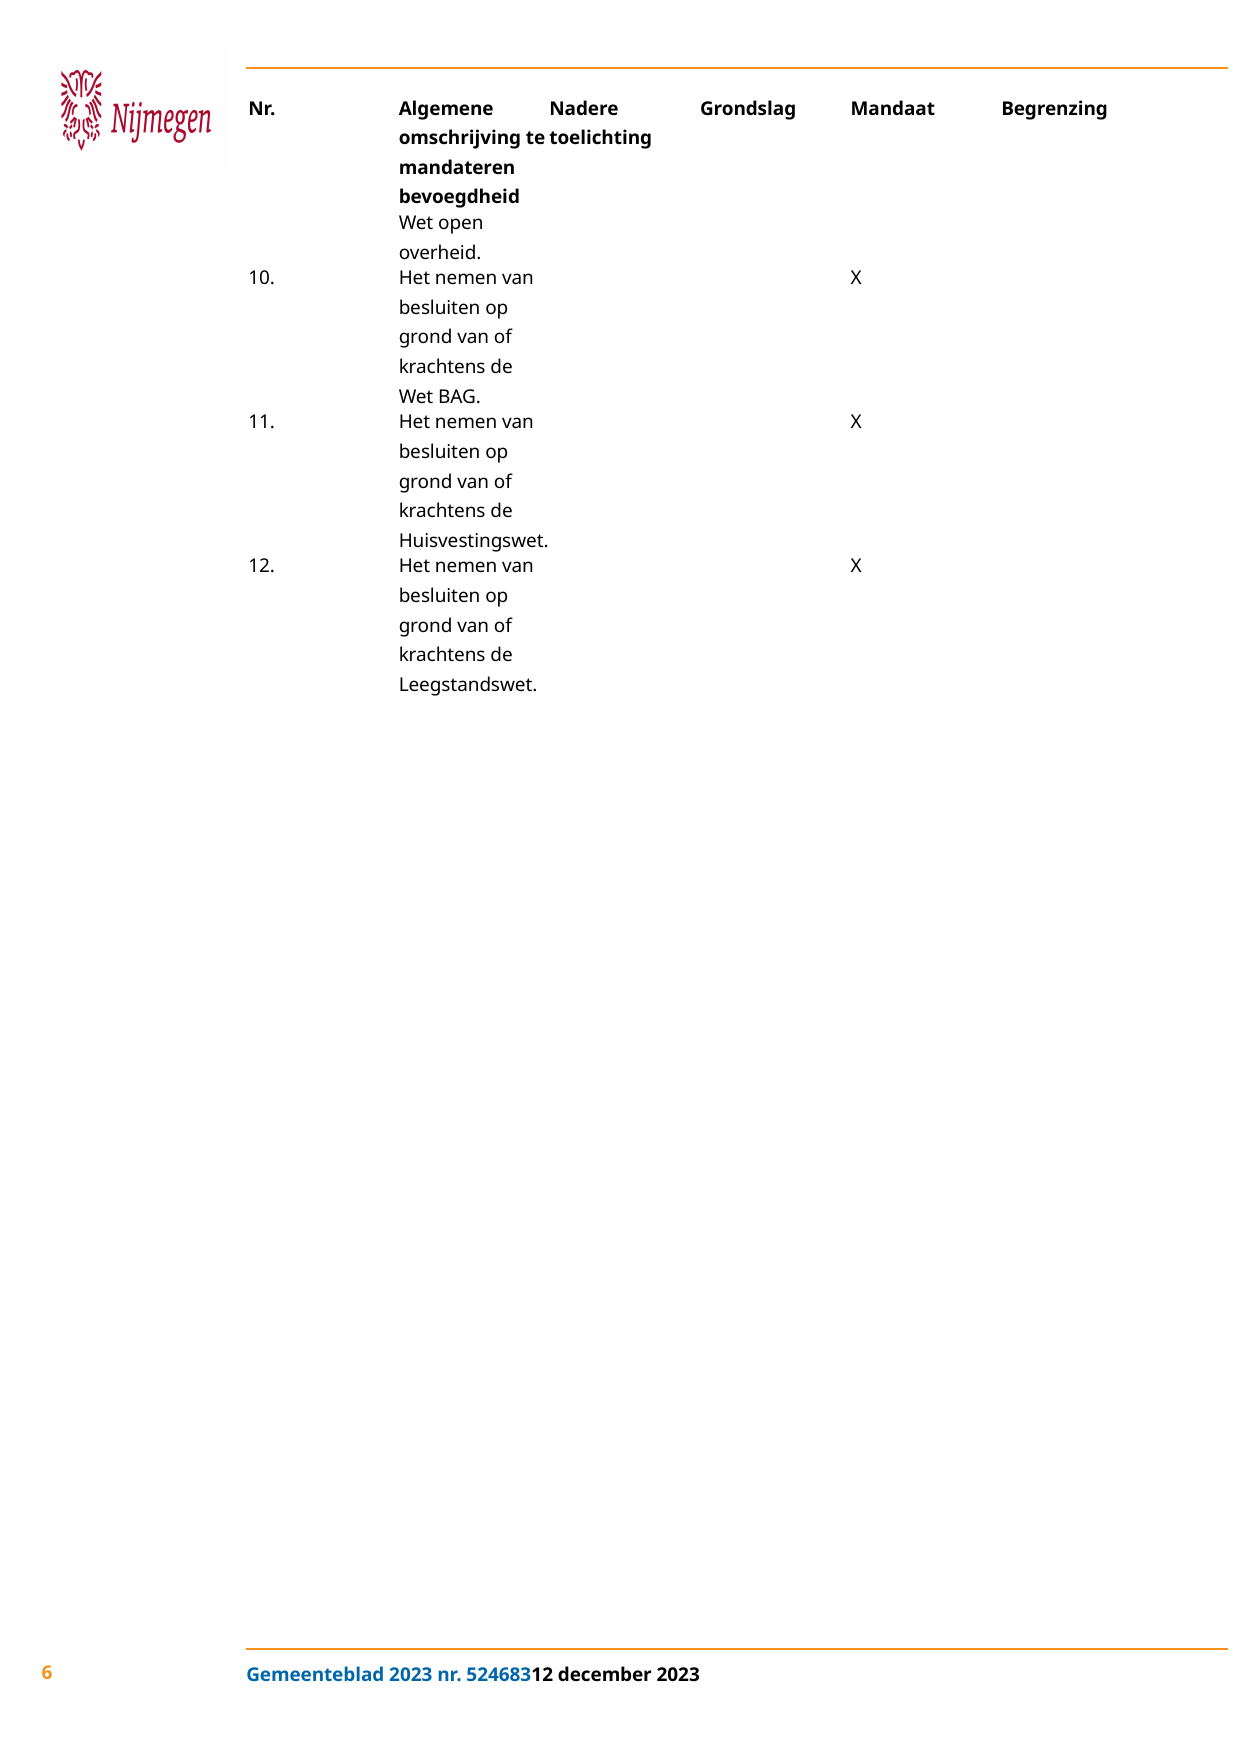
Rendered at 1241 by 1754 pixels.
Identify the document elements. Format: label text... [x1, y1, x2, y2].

table_cell Het nemen van besluiten op grond van of krachtens de Huisvestingswet. [399, 409, 549, 553]
table_header Nr. [248, 95, 398, 209]
table_cell [248, 553, 398, 697]
table_cell X [850, 265, 1001, 409]
picture [41, 47, 231, 172]
table_cell [850, 209, 1001, 264]
table_cell [248, 409, 398, 553]
table_cell [1001, 553, 1152, 697]
table_header Nadere toelichting [549, 95, 700, 209]
table_cell Het nemen van besluiten op grond van of krachtens de Wet BAG. [399, 265, 549, 409]
table_header Algemene omschrijving te mandateren bevoegdheid [399, 95, 549, 209]
table_cell [1001, 209, 1152, 264]
table_cell Het nemen van besluiten op grond van of krachtens de Leegstandswet. [399, 553, 549, 697]
table_cell [700, 553, 850, 697]
table_header Grondslag [700, 95, 850, 209]
table_cell [700, 265, 850, 409]
table_cell X [850, 409, 1001, 553]
table_header Mandaat [850, 95, 1001, 209]
table_cell X [850, 553, 1001, 697]
table_cell [549, 265, 700, 409]
table_cell [700, 409, 850, 553]
table_cell [248, 265, 398, 409]
table_cell [1001, 409, 1152, 553]
table_cell [549, 553, 700, 697]
table_cell [549, 209, 700, 264]
table_cell [549, 409, 700, 553]
table_cell Wet open overheid. [399, 209, 549, 264]
table_cell [700, 209, 850, 264]
table_cell [248, 209, 398, 264]
table_cell [1001, 265, 1152, 409]
table_header Begrenzing [1001, 95, 1152, 209]
